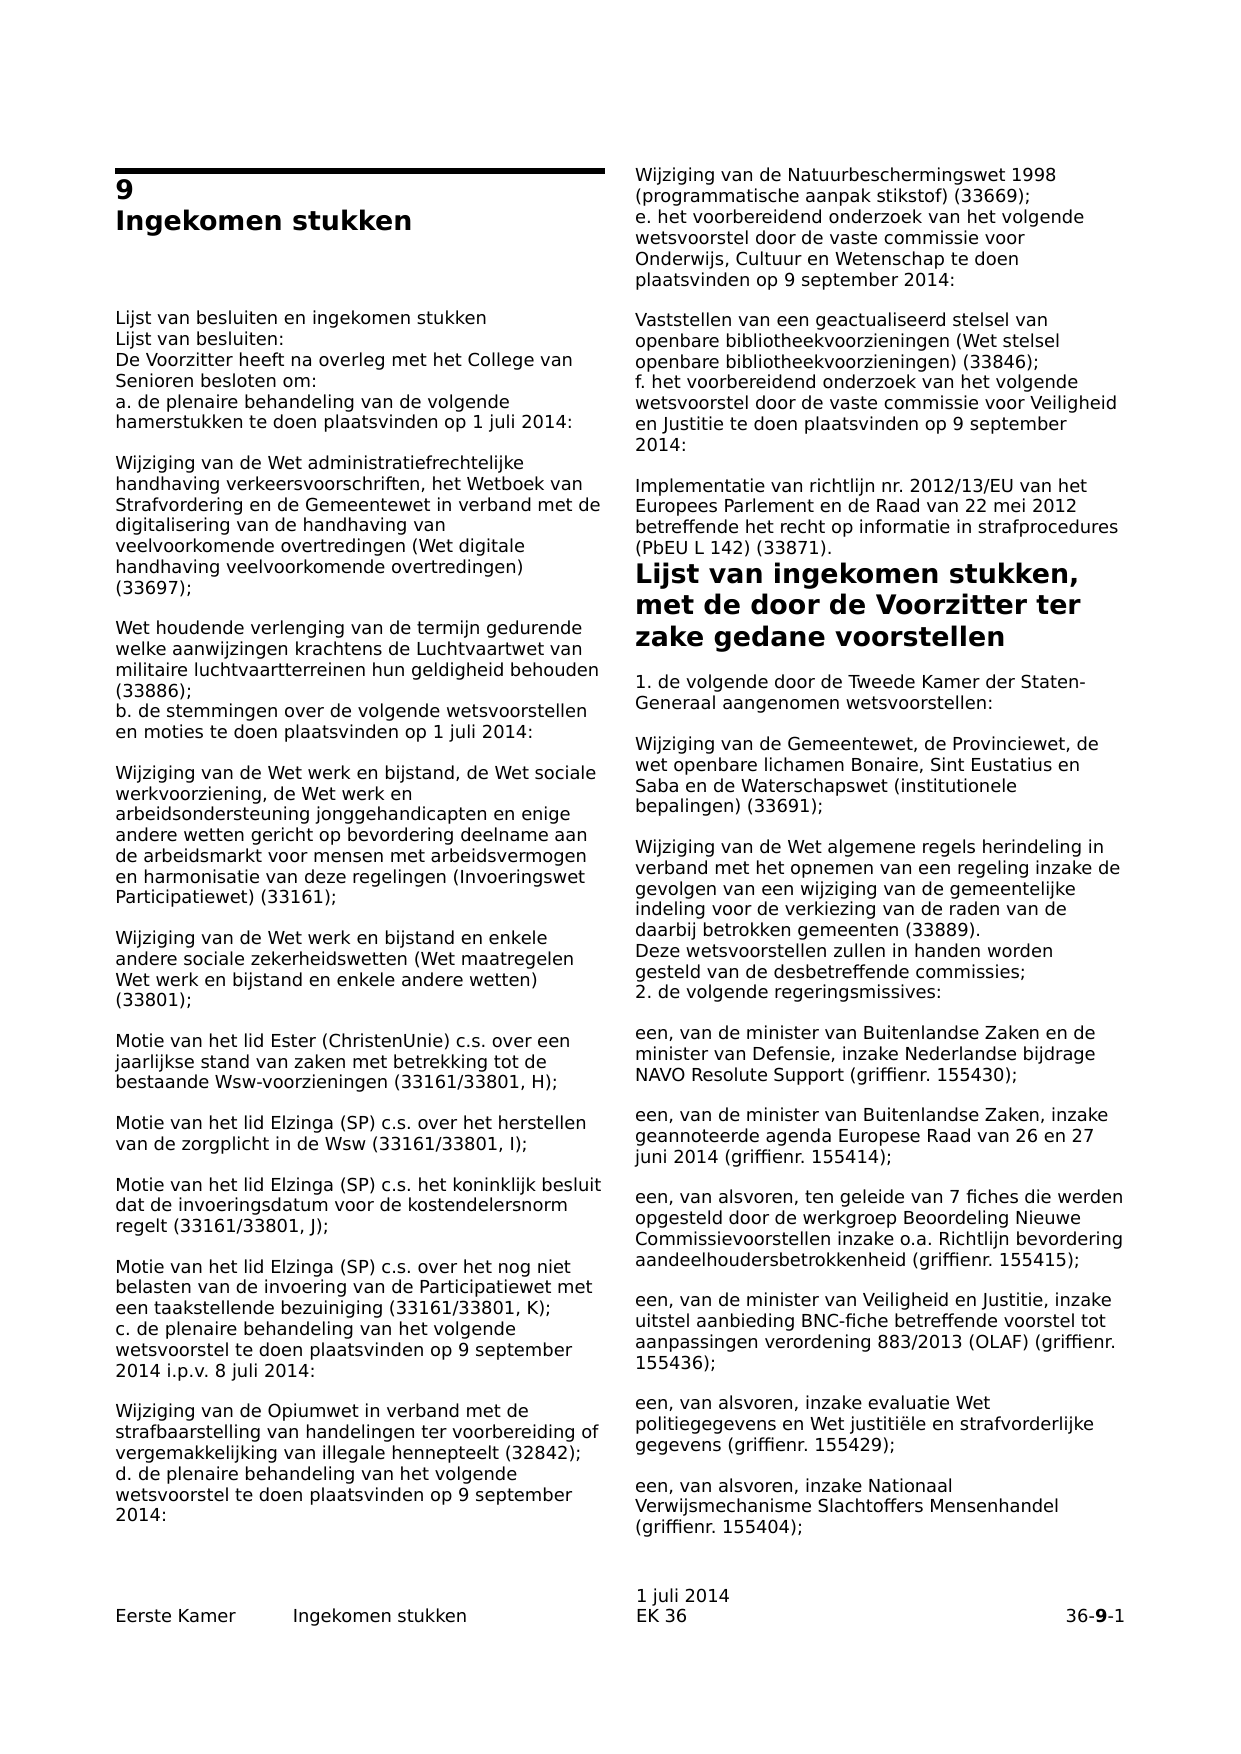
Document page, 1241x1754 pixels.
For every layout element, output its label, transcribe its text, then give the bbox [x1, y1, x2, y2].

text e. het voorbereidend onderzoek van het volgende wetsvoorstel door de vaste commissie voor Onderwijs, Cultuur en Wetenschap te doen plaatsvinden op 9 september 2014: [635, 207, 1125, 290]
text een, van alsvoren, inzake evaluatie Wet politiegegevens en Wet justitiële en strafvorderlijke gegevens (griffienr. 155429); [635, 1393, 1125, 1455]
text Wijziging van de Natuurbeschermingswet 1998 (programmatische aanpak stikstof) (33669); [635, 165, 1125, 207]
text een, van alsvoren, inzake Nationaal Verwijsmechanisme Slachtoffers Mensenhandel (griffienr. 155404); [635, 1475, 1125, 1538]
text 1. de volgende door de Tweede Kamer der Staten-Generaal aangenomen wetsvoorstellen: [635, 672, 1125, 714]
text een, van de minister van Veiligheid en Justitie, inzake uitstel aanbieding BNC-fiche betreffende voorstel tot aanpassingen verordening 883/2013 (OLAF) (griffienr. 155436); [635, 1290, 1125, 1373]
text Wet houdende verlenging van de termijn gedurende welke aanwijzingen krachtens de Luchtvaartwet van militaire luchtvaartterreinen hun geldigheid behouden (33886); [115, 618, 605, 701]
title Lijst van ingekomen stukken, met de door de Voorzitter ter zake gedane voorstellen [635, 558, 1125, 652]
text Motie van het lid Elzinga (SP) c.s. het koninklijk besluit dat de invoeringsdatum voor de kostendelersnorm regelt (33161/33801, J); [115, 1174, 605, 1237]
text a. de plenaire behandeling van de volgende hamerstukken te doen plaatsvinden op 1 juli 2014: [115, 391, 605, 433]
text Implementatie van richtlijn nr. 2012/13/EU van het Europees Parlement en de Raad van 22 mei 2012 betreffende het recht op informatie in strafprocedures (PbEU L 142) (33871). [635, 476, 1125, 558]
text Motie van het lid Ester (ChristenUnie) c.s. over een jaarlijkse stand van zaken met betrekking tot de bestaande Wsw-voorzieningen (33161/33801, H); [115, 1031, 605, 1093]
text De Voorzitter heeft na overleg met het College van Senioren besloten om: [115, 350, 605, 391]
text een, van de minister van Buitenlandse Zaken, inzake geannoteerde agenda Europese Raad van 26 en 27 juni 2014 (griffienr. 155414); [635, 1105, 1125, 1167]
text Vaststellen van een geactualiseerd stelsel van openbare bibliotheekvoorzieningen (Wet stelsel openbare bibliotheekvoorzieningen) (33846); [635, 310, 1125, 372]
text Wijziging van de Wet werk en bijstand, de Wet sociale werkvoorziening, de Wet werk en arbeidsondersteuning jonggehandicapten en enige andere wetten gericht op bevordering deelname aan de arbeidsmarkt voor mensen met arbeidsvermogen en harmonisatie van deze regelingen (Invoeringswet Participatiewet) (33161); [115, 763, 605, 908]
text Wijziging van de Opiumwet in verband met de strafbaarstelling van handelingen ter voorbereiding of vergemakkelijking van illegale hennepteelt (32842); [115, 1401, 605, 1463]
text Wijziging van de Wet algemene regels herindeling in verband met het opnemen van een regeling inzake de gevolgen van een wijziging van de gemeentelijke indeling voor de verkiezing van de raden van de daarbij betrokken gemeenten (33889). [635, 837, 1125, 941]
text een, van alsvoren, ten geleide van 7 fiches die werden opgesteld door de werkgroep Beoordeling Nieuwe Commissievoorstellen inzake o.a. Richtlijn bevordering aandeelhoudersbetrokkenheid (griffienr. 155415); [635, 1187, 1125, 1270]
text een, van de minister van Buitenlandse Zaken en de minister van Defensie, inzake Nederlandse bijdrage NAVO Resolute Support (griffienr. 155430); [635, 1023, 1125, 1085]
text Deze wetsvoorstellen zullen in handen worden gesteld van de desbetreffende commissies; [635, 941, 1125, 982]
text Wijziging van de Gemeentewet, de Provinciewet, de wet openbare lichamen Bonaire, Sint Eustatius en Saba en de Waterschapswet (institutionele bepalingen) (33691); [635, 734, 1125, 817]
text Wijziging van de Wet administratiefrechtelijke handhaving verkeersvoorschriften, het Wetboek van Strafvordering en de Gemeentewet in verband met de digitalisering van de handhaving van veelvoorkomende overtredingen (Wet digitale handhaving veelvoorkomende overtredingen) (33697); [115, 453, 605, 598]
text Lijst van besluiten: [115, 329, 605, 350]
text b. de stemmingen over de volgende wetsvoorstellen en moties te doen plaatsvinden op 1 juli 2014: [115, 701, 605, 743]
text Lijst van besluiten en ingekomen stukken [115, 308, 605, 329]
text Wijziging van de Wet werk en bijstand en enkele andere sociale zekerheidswetten (Wet maatregelen Wet werk en bijstand en enkele andere wetten) (33801); [115, 928, 605, 1011]
text f. het voorbereidend onderzoek van het volgende wetsvoorstel door de vaste commissie voor Veiligheid en Justitie te doen plaatsvinden op 9 september 2014: [635, 372, 1125, 456]
text c. de plenaire behandeling van het volgende wetsvoorstel te doen plaatsvinden op 9 september 2014 i.p.v. 8 juli 2014: [115, 1319, 605, 1381]
title 9 Ingekomen stukken [115, 174, 605, 237]
text Motie van het lid Elzinga (SP) c.s. over het nog niet belasten van de invoering van de Participatiewet met een taakstellende bezuiniging (33161/33801, K); [115, 1257, 605, 1319]
text 2. de volgende regeringsmissives: [635, 982, 1125, 1003]
text d. de plenaire behandeling van het volgende wetsvoorstel te doen plaatsvinden op 9 september 2014: [115, 1463, 605, 1526]
text Motie van het lid Elzinga (SP) c.s. over het herstellen van de zorgplicht in de Wsw (33161/33801, I); [115, 1113, 605, 1154]
